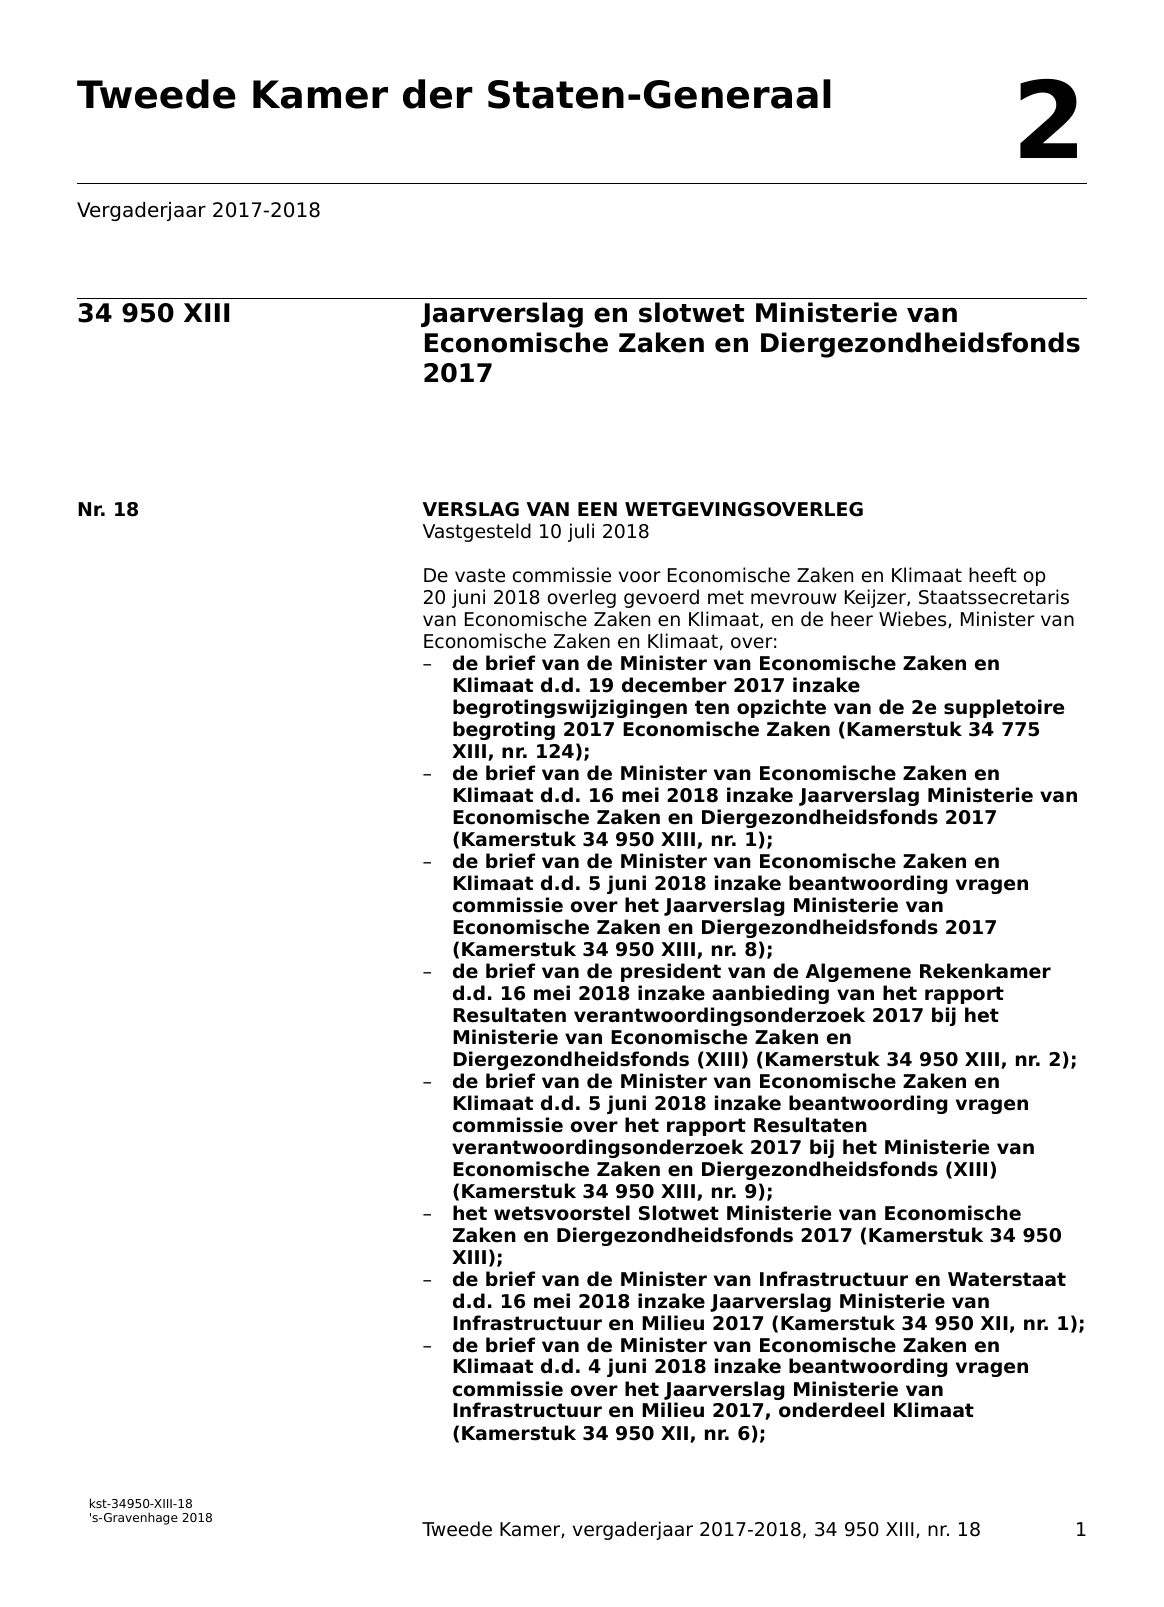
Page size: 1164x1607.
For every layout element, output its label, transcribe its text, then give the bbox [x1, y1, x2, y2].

text – de brief van de Minister van Economische Zaken en Klimaat d.d. 5 juni 2018 inzake beantwoording vragen commissie over het rapport Resultaten verantwoordingsonderzoek 2017 bij het Ministerie van Economische Zaken en Diergezondheidsfonds (XIII) (Kamerstuk 34 950 XIII, nr. 9); [422, 1071, 1087, 1203]
table_cell Vergaderjaar 2017-2018 [77, 184, 1087, 298]
table_header Tweede Kamer der Staten-Generaal [77, 59, 886, 183]
subtitle Nr. 18 VERSLAG VAN EEN WETGEVINGSOVERLEG [77, 499, 1087, 521]
text – de brief van de Minister van Economische Zaken en Klimaat d.d. 4 juni 2018 inzake beantwoording vragen commissie over het Jaarverslag Ministerie van Infrastructuur en Milieu 2017, onderdeel Klimaat (Kamerstuk 34 950 XII, nr. 6); [422, 1334, 1087, 1444]
text – de brief van de president van de Algemene Rekenkamer d.d. 16 mei 2018 inzake aanbieding van het rapport Resultaten verantwoordingsonderzoek 2017 bij het Ministerie van Economische Zaken en Diergezondheidsfonds (XIII) (Kamerstuk 34 950 XIII, nr. 2); [422, 961, 1087, 1071]
text Vastgesteld 10 juli 2018 [422, 521, 1087, 543]
text 's-Gravenhage 2018 [88, 1511, 323, 1525]
text De vaste commissie voor Economische Zaken en Klimaat heeft op 20 juni 2018 overleg gevoerd met mevrouw Keijzer, Staatssecretaris van Economische Zaken en Klimaat, en de heer Wiebes, Minister van Economische Zaken en Klimaat, over: [422, 565, 1087, 653]
text – de brief van de Minister van Economische Zaken en Klimaat d.d. 19 december 2017 inzake begrotingswijzigingen ten opzichte van de 2e suppletoire begroting 2017 Economische Zaken (Kamerstuk 34 775 XIII, nr. 124); [422, 653, 1087, 763]
text kst-34950-XIII-18 [88, 1497, 323, 1511]
subtitle 34 950 XIII Jaarverslag en slotwet Ministerie van Economische Zaken en Diergezondheidsfonds 2017 [77, 299, 1087, 388]
text – het wetsvoorstel Slotwet Ministerie van Economische Zaken en Diergezondheidsfonds 2017 (Kamerstuk 34 950 XIII); [422, 1203, 1087, 1268]
text – de brief van de Minister van Economische Zaken en Klimaat d.d. 5 juni 2018 inzake beantwoording vragen commissie over het Jaarverslag Ministerie van Economische Zaken en Diergezondheidsfonds 2017 (Kamerstuk 34 950 XIII, nr. 8); [422, 851, 1087, 961]
table_header 2 [886, 59, 1087, 183]
text – de brief van de Minister van Infrastructuur en Waterstaat d.d. 16 mei 2018 inzake Jaarverslag Ministerie van Infrastructuur en Milieu 2017 (Kamerstuk 34 950 XII, nr. 1); [422, 1268, 1087, 1334]
text – de brief van de Minister van Economische Zaken en Klimaat d.d. 16 mei 2018 inzake Jaarverslag Ministerie van Economische Zaken en Diergezondheidsfonds 2017 (Kamerstuk 34 950 XIII, nr. 1); [422, 763, 1087, 851]
